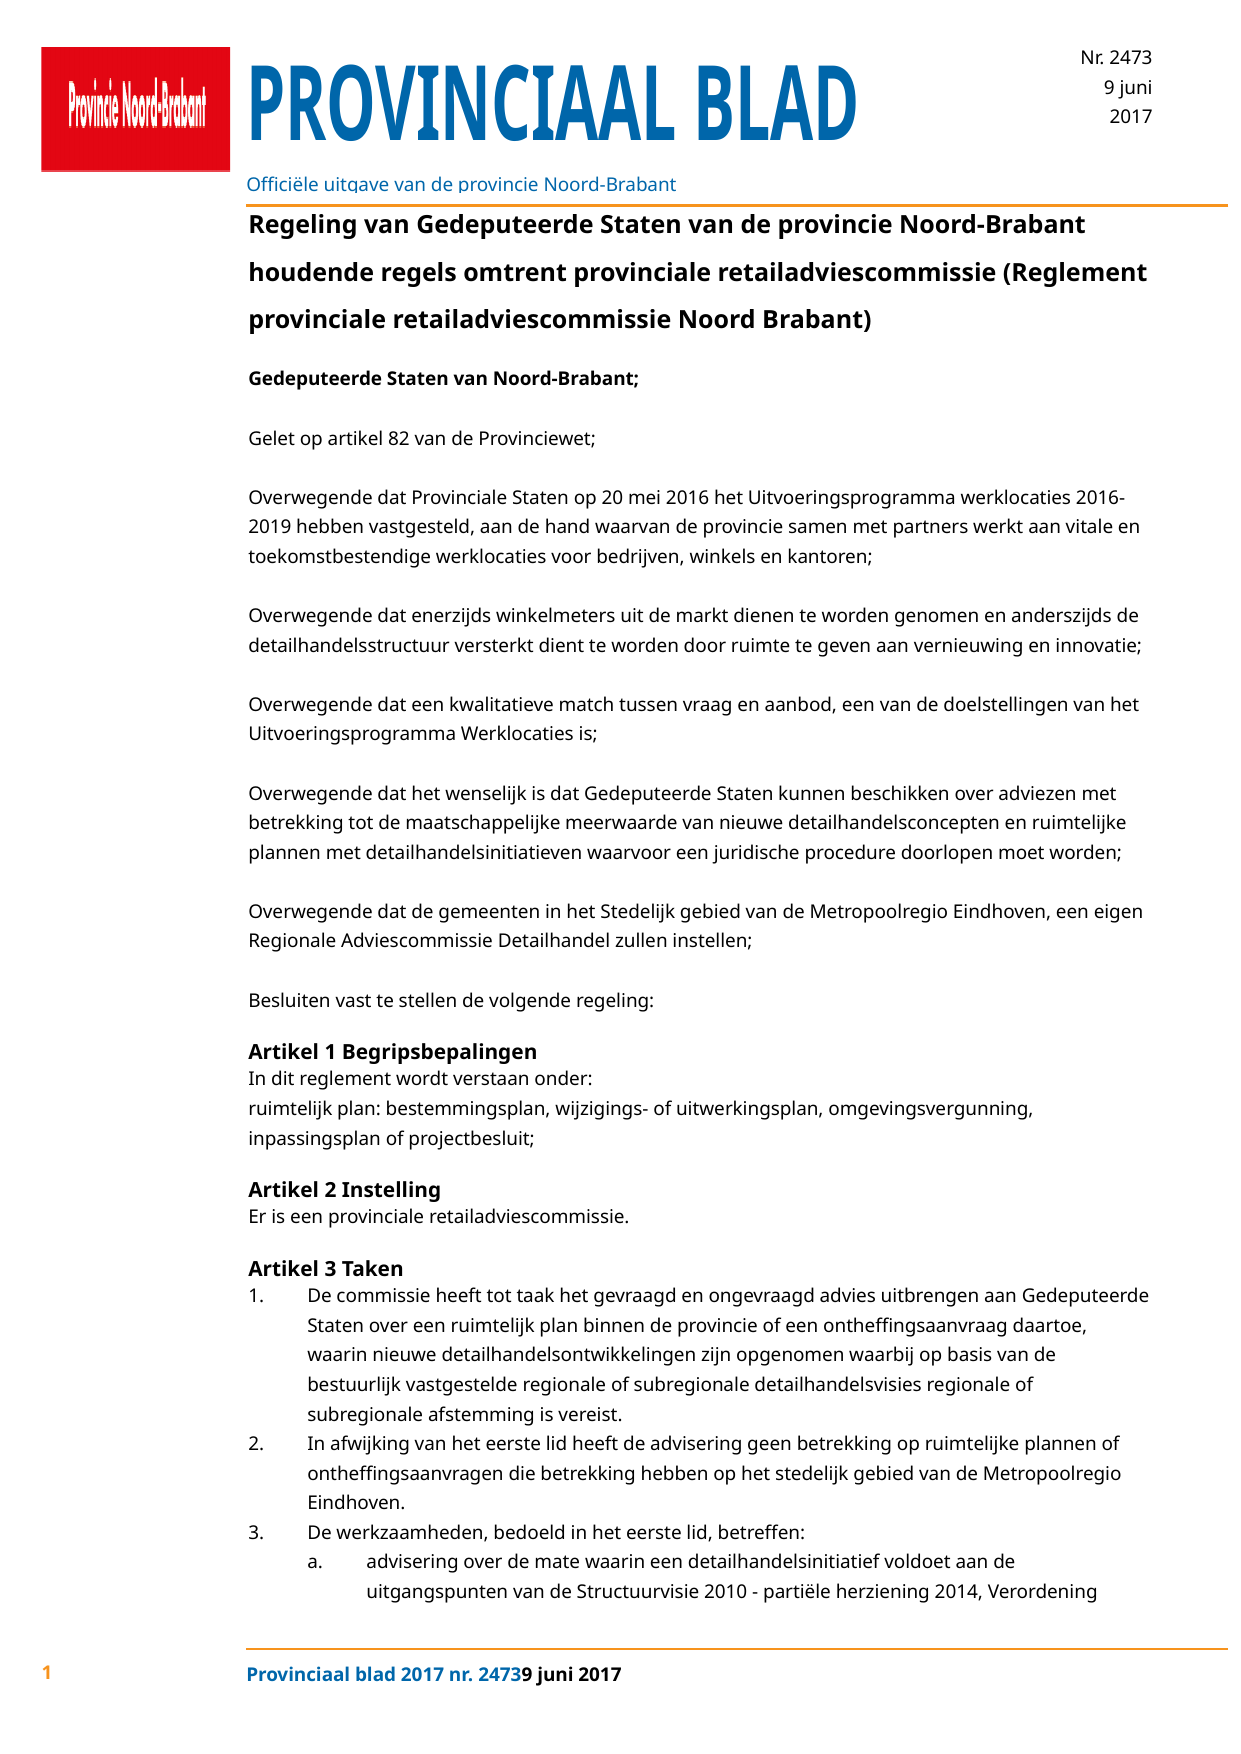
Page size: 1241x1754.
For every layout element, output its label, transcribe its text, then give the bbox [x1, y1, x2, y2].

text Artikel 1 Begripsbepalingen [248, 1037, 1152, 1066]
text Overwegende dat enerzijds winkelmeters uit de markt dienen te worden genomen en anderszijds de detailhandelsstructuur versterkt dient te worden door ruimte te geven aan vernieuwing en innovatie; [248, 602, 1152, 657]
list De commissie heeft tot taak het gevraagd en ongevraagd advies uitbrengen aan Gedeputeerde Staten over een ruimtelijk plan binnen de provincie of een ontheffingsaanvraag daartoe, waarin nieuwe detailhandelsontwikkelingen zijn opgenomen waarbij op basis van de bestuurlijk vastgestelde regionale of subregionale detailhandelsvisies regionale of subregionale afstemming is vereist. [248, 1282, 1152, 1427]
text Overwegende dat een kwalitatieve match tussen vraag en aanbod, een van de doelstellingen van het Uitvoeringsprogramma Werklocaties is; [248, 691, 1152, 746]
picture [41, 47, 231, 172]
text Regeling van Gedeputeerde Staten van de provincie Noord-Brabant houdende regels omtrent provinciale retailadviescommissie (Reglement provinciale retailadviescommissie Noord Brabant) [248, 207, 1152, 336]
text Gelet op artikel 82 van de Provinciewet; [248, 425, 1152, 450]
text Overwegende dat Provinciale Staten op 20 mei 2016 het Uitvoeringsprogramma werklocaties 2016-2019 hebben vastgesteld, aan de hand waarvan de provincie samen met partners werkt aan vitale en toekomstbestendige werklocaties voor bedrijven, winkels en kantoren; [248, 484, 1152, 569]
text Artikel 2 Instelling [248, 1175, 1152, 1204]
list De werkzaamheden, bedoeld in het eerste lid, betreffen: [248, 1519, 1152, 1545]
text ruimtelijk plan: bestemmingsplan, wijzigings- of uitwerkingsplan, omgevingsvergunning, inpassingsplan of projectbesluit; [248, 1095, 1152, 1151]
text Artikel 3 Taken [248, 1254, 1152, 1282]
text Er is een provinciale retailadviescommissie. [248, 1204, 1152, 1229]
text Overwegende dat de gemeenten in het Stedelijk gebied van de Metropoolregio Eindhoven, een eigen Regionale Adviescommissie Detailhandel zullen instellen; [248, 898, 1152, 953]
list advisering over de mate waarin een detailhandelsinitiatief voldoet aan de uitgangspunten van de Structuurvisie 2010 - partiële herziening 2014, Verordening [307, 1549, 1152, 1604]
text Gedeputeerde Staten van Noord-Brabant; [248, 366, 1152, 391]
text Besluiten vast te stellen de volgende regeling: [248, 987, 1152, 1012]
text In dit reglement wordt verstaan onder: [248, 1066, 1152, 1091]
list In afwijking van het eerste lid heeft de advisering geen betrekking op ruimtelijke plannen of ontheffingsaanvragen die betrekking hebben op het stedelijk gebied van de Metropoolregio Eindhoven. [248, 1430, 1152, 1515]
text Overwegende dat het wenselijk is dat Gedeputeerde Staten kunnen beschikken over adviezen met betrekking tot de maatschappelijke meerwaarde van nieuwe detailhandelsconcepten en ruimtelijke plannen met detailhandelsinitiatieven waarvoor een juridische procedure doorlopen moet worden; [248, 780, 1152, 864]
